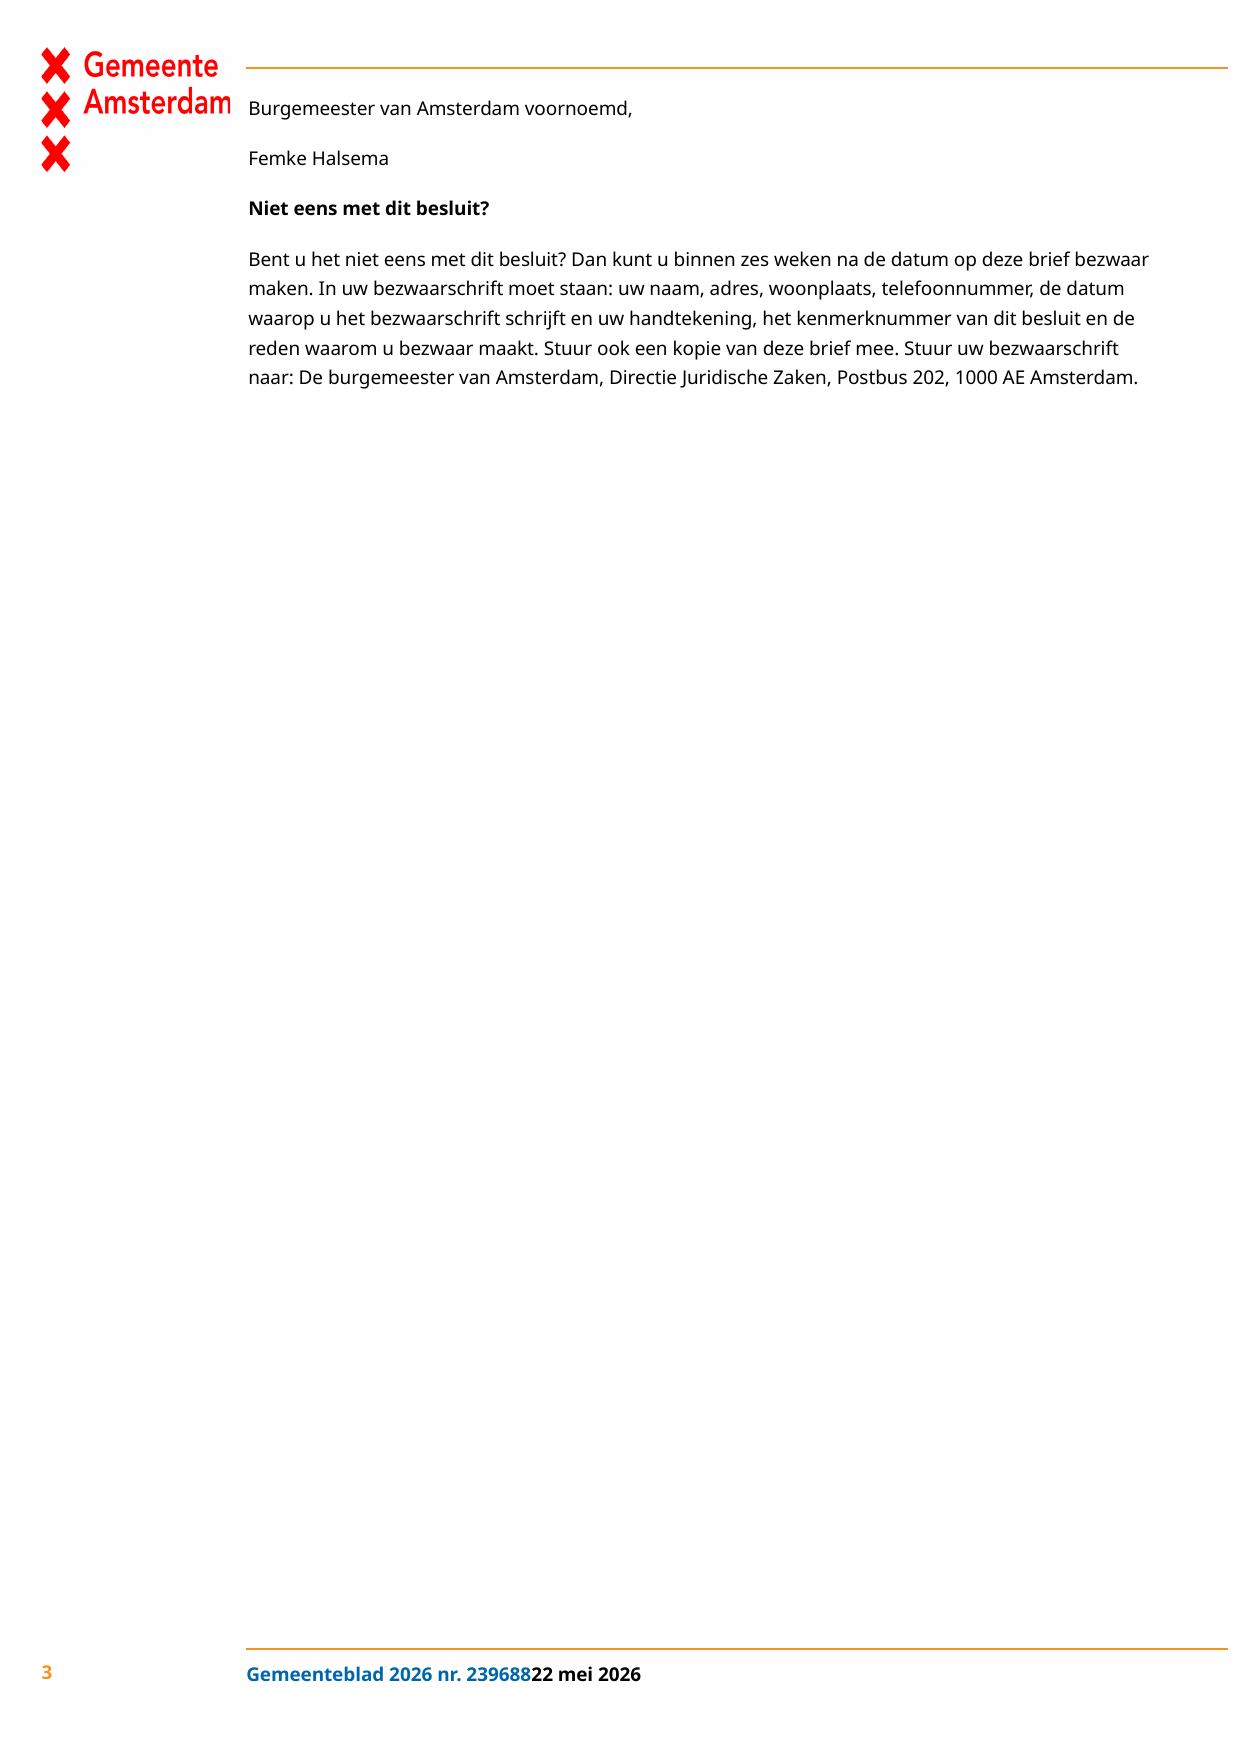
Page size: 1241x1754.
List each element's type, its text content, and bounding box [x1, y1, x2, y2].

picture [41, 47, 231, 172]
text Femke Halsema [248, 145, 1152, 171]
text Burgemeester van Amsterdam voornoemd, [248, 95, 1152, 121]
text Bent u het niet eens met dit besluit? Dan kunt u binnen zes weken na de datum op deze brief bezwaar maken. In uw bezwaarschrift moet staan: uw naam, adres, woonplaats, telefoonnummer, de datum waarop u het bezwaarschrift schrijft en uw handtekening, het kenmerknummer van dit besluit en de reden waarom u bezwaar maakt. Stuur ook een kopie van deze brief mee. Stuur uw bezwaarschrift naar: De burgemeester van Amsterdam, Directie Juridische Zaken, Postbus 202, 1000 AE Amsterdam. [248, 246, 1152, 390]
text Niet eens met dit besluit? [248, 196, 1152, 221]
